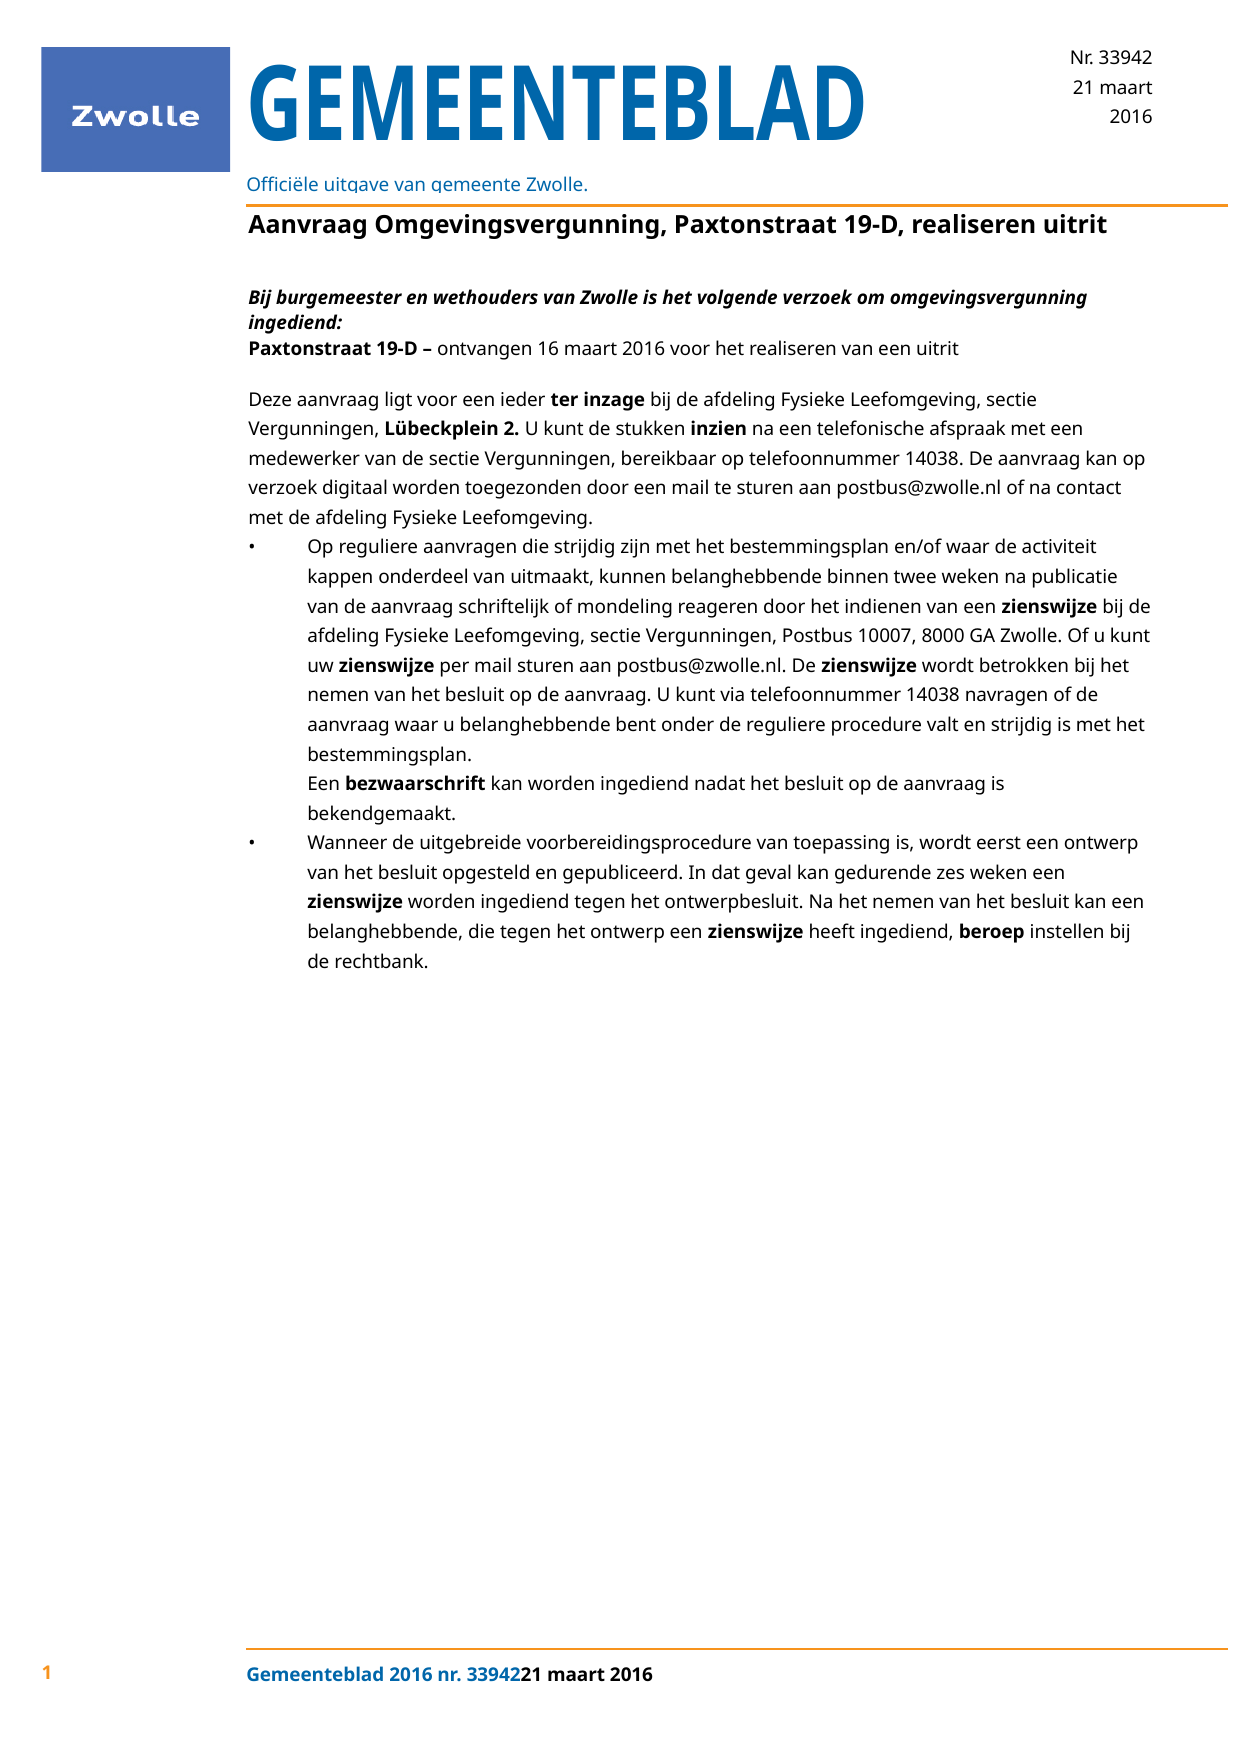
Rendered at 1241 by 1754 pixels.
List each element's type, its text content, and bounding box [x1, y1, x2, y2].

list Wanneer de uitgebreide voorbereidingsprocedure van toepassing is, wordt eerst een ontwerp van het besluit opgesteld en gepubliceerd. In dat geval kan gedurende zes weken een zienswijze worden ingediend tegen het ontwerpbesluit. Na het nemen van het besluit kan een belanghebbende, die tegen het ontwerp een zienswijze heeft ingediend, beroep instellen bij de rechtbank. [248, 829, 1152, 973]
list Op reguliere aanvragen die strijdig zijn met het bestemmingsplan en/of waar de activiteit kappen onderdeel van uitmaakt, kunnen belanghebbende binnen twee weken na publicatie van de aanvraag schriftelijk of mondeling reageren door het indienen van een zienswijze bij de afdeling Fysieke Leefomgeving, sectie Vergunningen, Postbus 10007, 8000 GA Zwolle. Of u kunt uw zienswijze per mail sturen aan postbus@zwolle.nl. De zienswijze wordt betrokken bij het nemen van het besluit op de aanvraag. U kunt via telefoonnummer 14038 navragen of de aanvraag waar u belanghebbende bent onder de reguliere procedure valt en strijdig is met het bestemmingsplan. [248, 534, 1152, 766]
picture [41, 47, 231, 172]
text Paxtonstraat 19-D – ontvangen 16 maart 2016 voor het realiseren van een uitrit [248, 335, 1152, 361]
list Een bezwaarschrift kan worden ingediend nadat het besluit op de aanvraag is bekendgemaakt. [248, 770, 1152, 826]
text Deze aanvraag ligt voor een ieder ter inzage bij de afdeling Fysieke Leefomgeving, sectie Vergunningen, Lübeckplein 2. U kunt de stukken inzien na een telefonische afspraak met een medewerker van de sectie Vergunningen, bereikbaar op telefoonnummer 14038. De aanvraag kan op verzoek digitaal worden toegezonden door een mail te sturen aan postbus@zwolle.nl of na contact met de afdeling Fysieke Leefomgeving. [248, 386, 1152, 530]
text Bij burgemeester en wethouders van Zwolle is het volgende verzoek om omgevingsvergunning ingediend: [248, 284, 1152, 335]
text Aanvraag Omgevingsvergunning, Paxtonstraat 19-D, realiseren uitrit [248, 207, 1152, 241]
